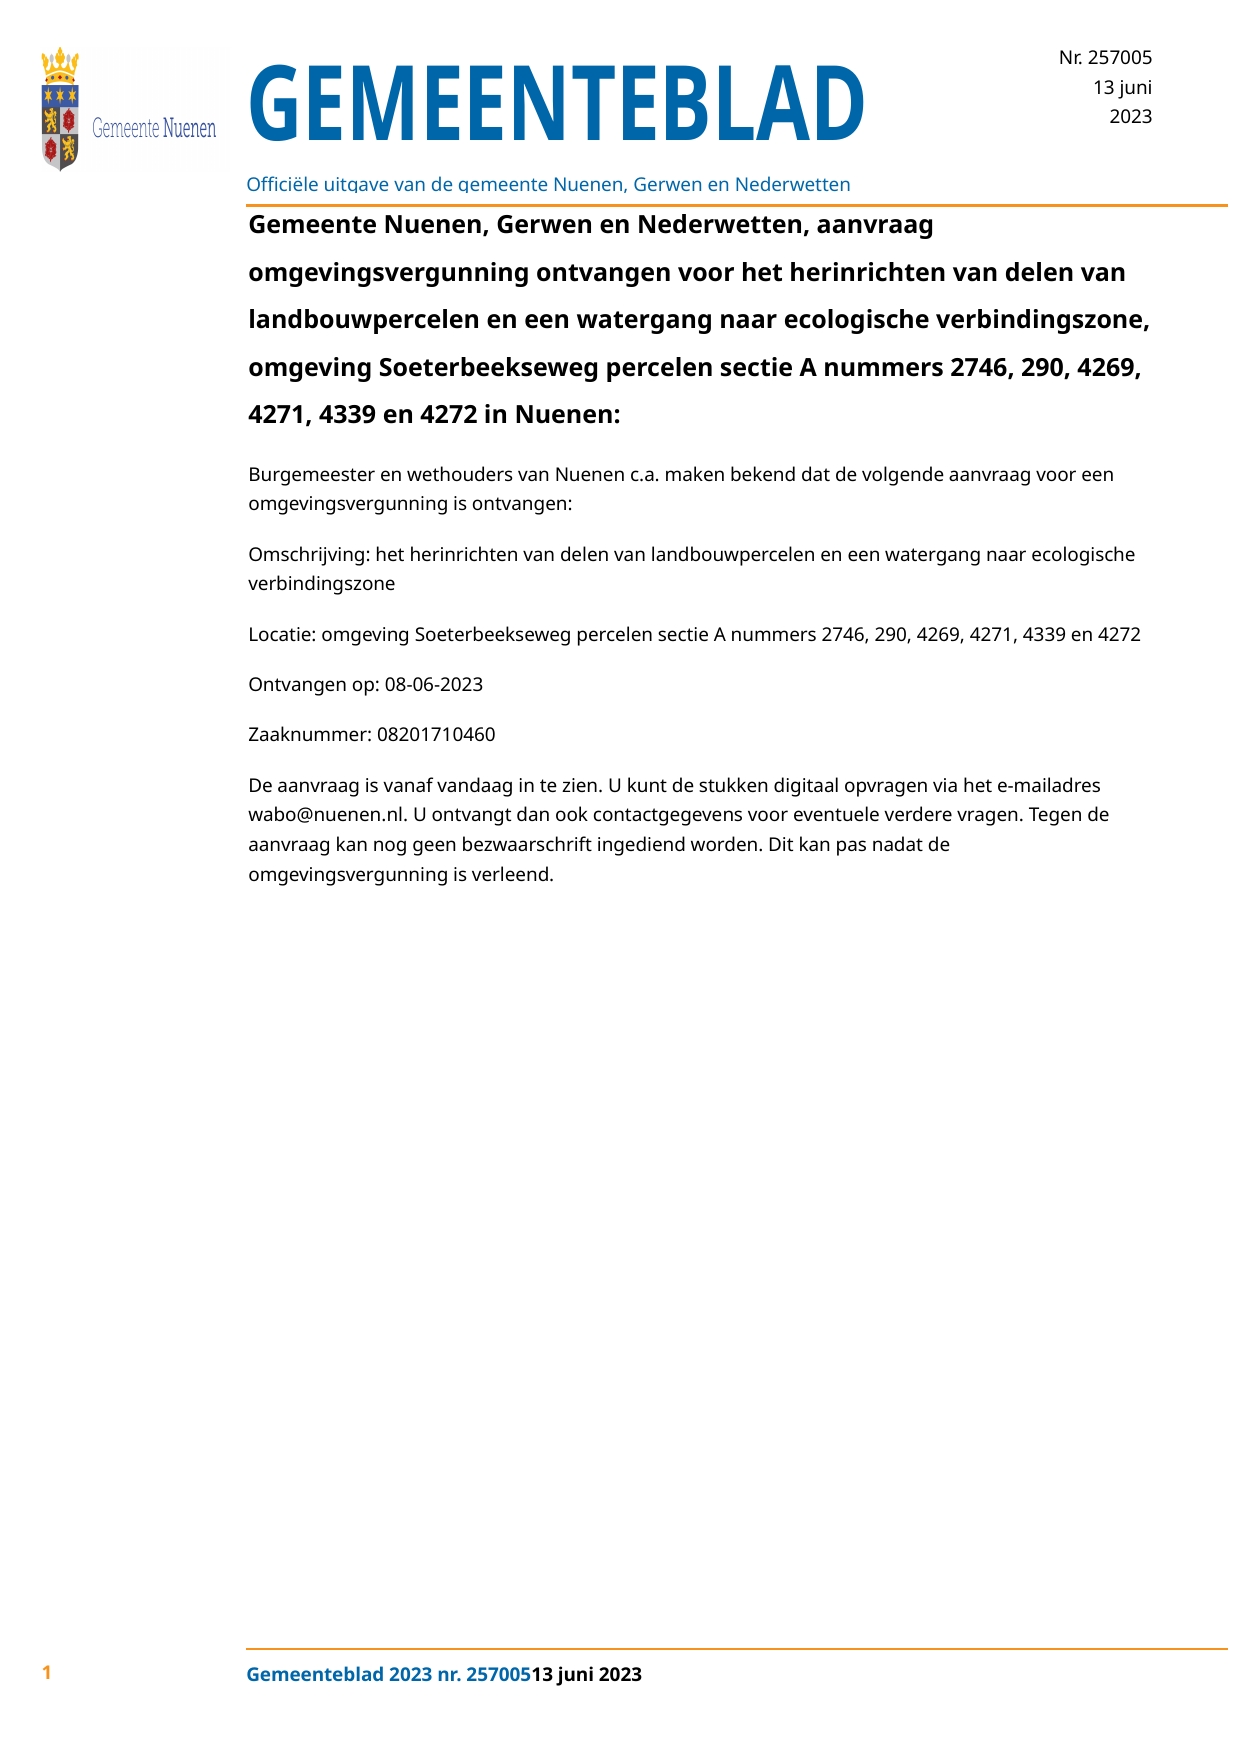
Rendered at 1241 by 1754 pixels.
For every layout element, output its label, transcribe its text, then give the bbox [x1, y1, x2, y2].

text Locatie: omgeving Soeterbeekseweg percelen sectie A nummers 2746, 290, 4269, 4271, 4339 en 4272 [248, 621, 1152, 646]
text Ontvangen op: 08-06-2023 [248, 671, 1152, 697]
text De aanvraag is vanaf vandaag in te zien. U kunt de stukken digitaal opvragen via het e-mailadres wabo@nuenen.nl. U ontvangt dan ook contactgegevens voor eventuele verdere vragen. Tegen de aanvraag kan nog geen bezwaarschrift ingediend worden. Dit kan pas nadat de omgevingsvergunning is verleend. [248, 772, 1152, 886]
picture [41, 47, 231, 172]
text Gemeente Nuenen, Gerwen en Nederwetten, aanvraag omgevingsvergunning ontvangen voor het herinrichten van delen van landbouwpercelen en een watergang naar ecologische verbindingszone, omgeving Soeterbeekseweg percelen sectie A nummers 2746, 290, 4269, 4271, 4339 en 4272 in Nuenen: [248, 207, 1152, 431]
text Omschrijving: het herinrichten van delen van landbouwpercelen en een watergang naar ecologische verbindingszone [248, 541, 1152, 596]
text Burgemeester en wethouders van Nuenen c.a. maken bekend dat de volgende aanvraag voor een omgevingsvergunning is ontvangen: [248, 461, 1152, 516]
text Zaaknummer: 08201710460 [248, 722, 1152, 747]
